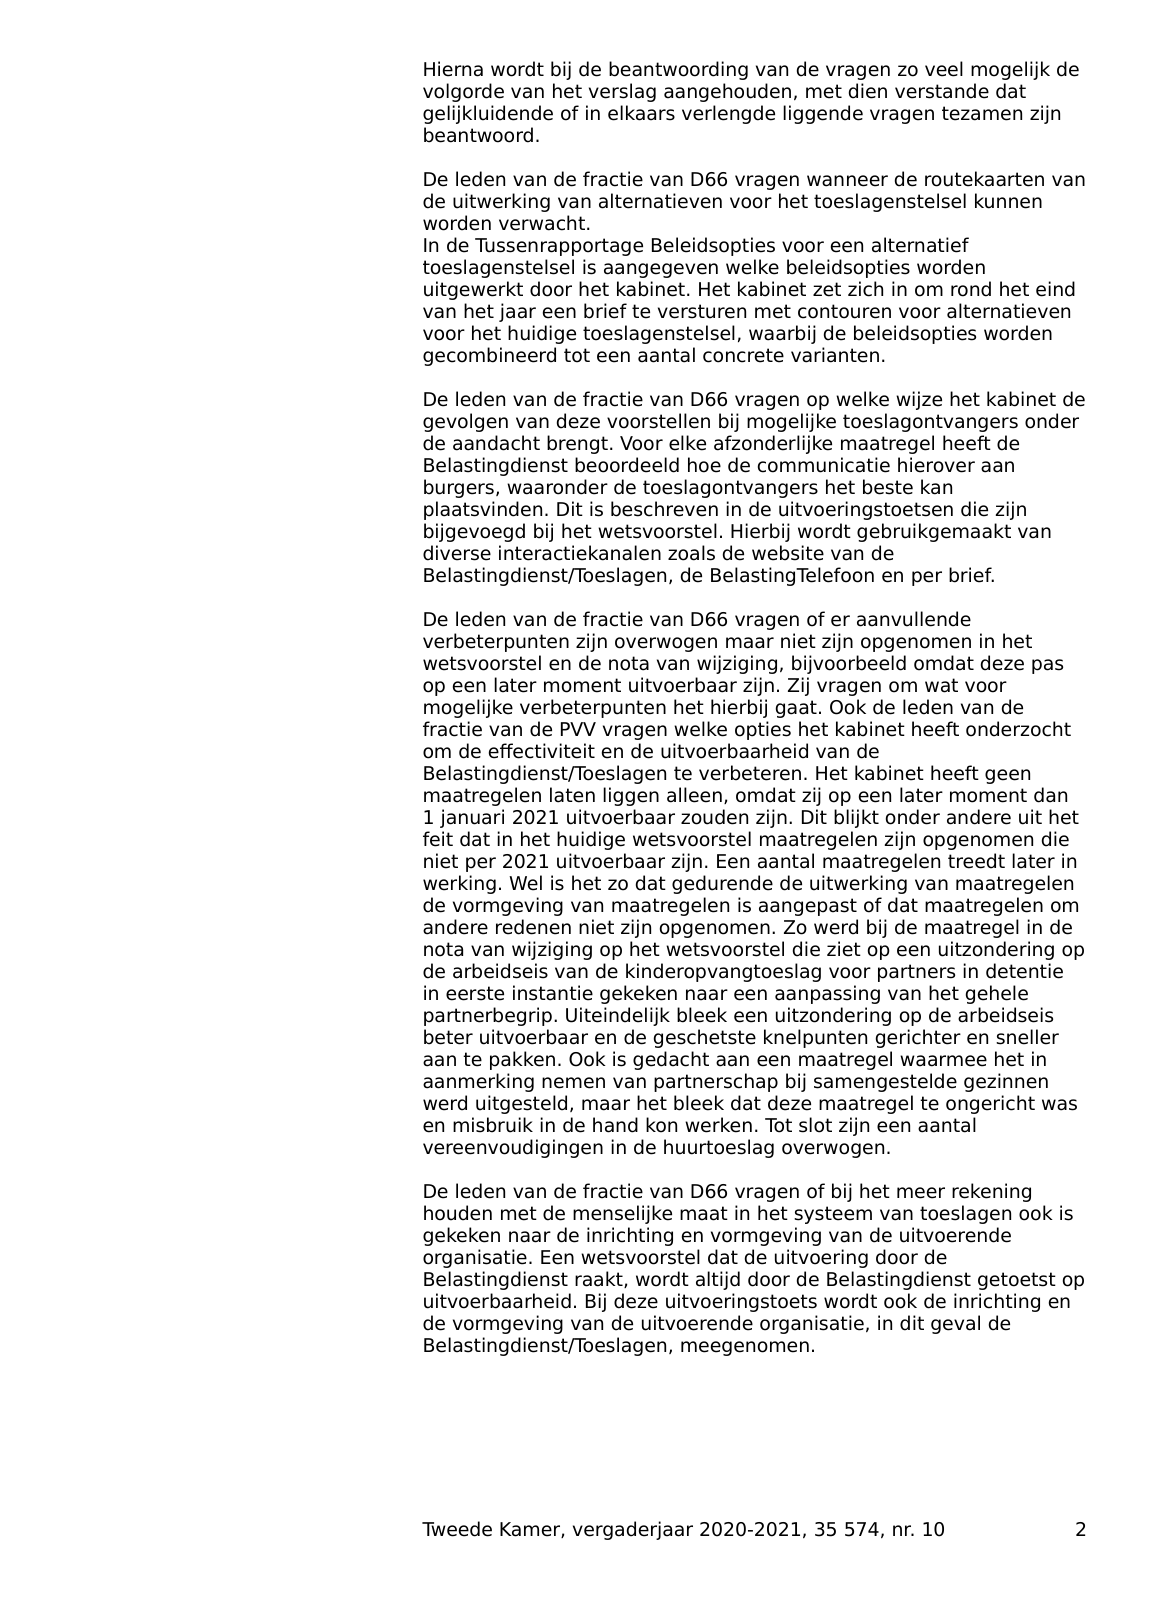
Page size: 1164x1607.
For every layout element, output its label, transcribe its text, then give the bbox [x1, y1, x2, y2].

text De leden van de fractie van D66 vragen op welke wijze het kabinet de gevolgen van deze voorstellen bij mogelijke toeslagontvangers onder de aandacht brengt. Voor elke afzonderlijke maatregel heeft de Belastingdienst beoordeeld hoe de communicatie hierover aan burgers, waaronder de toeslagontvangers het beste kan plaatsvinden. Dit is beschreven in de uitvoeringstoetsen die zijn bijgevoegd bij het wetsvoorstel. Hierbij wordt gebruikgemaakt van diverse interactiekanalen zoals de website van de Belastingdienst/Toeslagen, de BelastingTelefoon en per brief. [422, 389, 1087, 587]
text In de Tussenrapportage Beleidsopties voor een alternatief toeslagenstelsel is aangegeven welke beleidsopties worden uitgewerkt door het kabinet. Het kabinet zet zich in om rond het eind van het jaar een brief te versturen met contouren voor alternatieven voor het huidige toeslagenstelsel, waarbij de beleidsopties worden gecombineerd tot een aantal concrete varianten. [422, 235, 1087, 367]
text De leden van de fractie van D66 vragen of er aanvullende verbeterpunten zijn overwogen maar niet zijn opgenomen in het wetsvoorstel en de nota van wijziging, bijvoorbeeld omdat deze pas op een later moment uitvoerbaar zijn. Zij vragen om wat voor mogelijke verbeterpunten het hierbij gaat. Ook de leden van de fractie van de PVV vragen welke opties het kabinet heeft onderzocht om de effectiviteit en de uitvoerbaarheid van de Belastingdienst/Toeslagen te verbeteren. Het kabinet heeft geen maatregelen laten liggen alleen, omdat zij op een later moment dan 1 januari 2021 uitvoerbaar zouden zijn. Dit blijkt onder andere uit het feit dat in het huidige wetsvoorstel maatregelen zijn opgenomen die niet per 2021 uitvoerbaar zijn. Een aantal maatregelen treedt later in werking. Wel is het zo dat gedurende de uitwerking van maatregelen de vormgeving van maatregelen is aangepast of dat maatregelen om andere redenen niet zijn opgenomen. Zo werd bij de maatregel in de nota van wijziging op het wetsvoorstel die ziet op een uitzondering op de arbeidseis van de kinderopvangtoeslag voor partners in detentie in eerste instantie gekeken naar een aanpassing van het gehele partnerbegrip. Uiteindelijk bleek een uitzondering op de arbeidseis beter uitvoerbaar en de geschetste knelpunten gerichter en sneller aan te pakken. Ook is gedacht aan een maatregel waarmee het in aanmerking nemen van partnerschap bij samengestelde gezinnen werd uitgesteld, maar het bleek dat deze maatregel te ongericht was en misbruik in de hand kon werken. Tot slot zijn een aantal vereenvoudigingen in de huurtoeslag overwogen. [422, 609, 1087, 1159]
text Hierna wordt bij de beantwoording van de vragen zo veel mogelijk de volgorde van het verslag aangehouden, met dien verstande dat gelijkluidende of in elkaars verlengde liggende vragen tezamen zijn beantwoord. [422, 59, 1087, 147]
text De leden van de fractie van D66 vragen wanneer de routekaarten van de uitwerking van alternatieven voor het toeslagenstelsel kunnen worden verwacht. [422, 169, 1087, 235]
text De leden van de fractie van D66 vragen of bij het meer rekening houden met de menselijke maat in het systeem van toeslagen ook is gekeken naar de inrichting en vormgeving van de uitvoerende organisatie. Een wetsvoorstel dat de uitvoering door de Belastingdienst raakt, wordt altijd door de Belastingdienst getoetst op uitvoerbaarheid. Bij deze uitvoeringstoets wordt ook de inrichting en de vormgeving van de uitvoerende organisatie, in dit geval de Belastingdienst/Toeslagen, meegenomen. [422, 1181, 1087, 1357]
